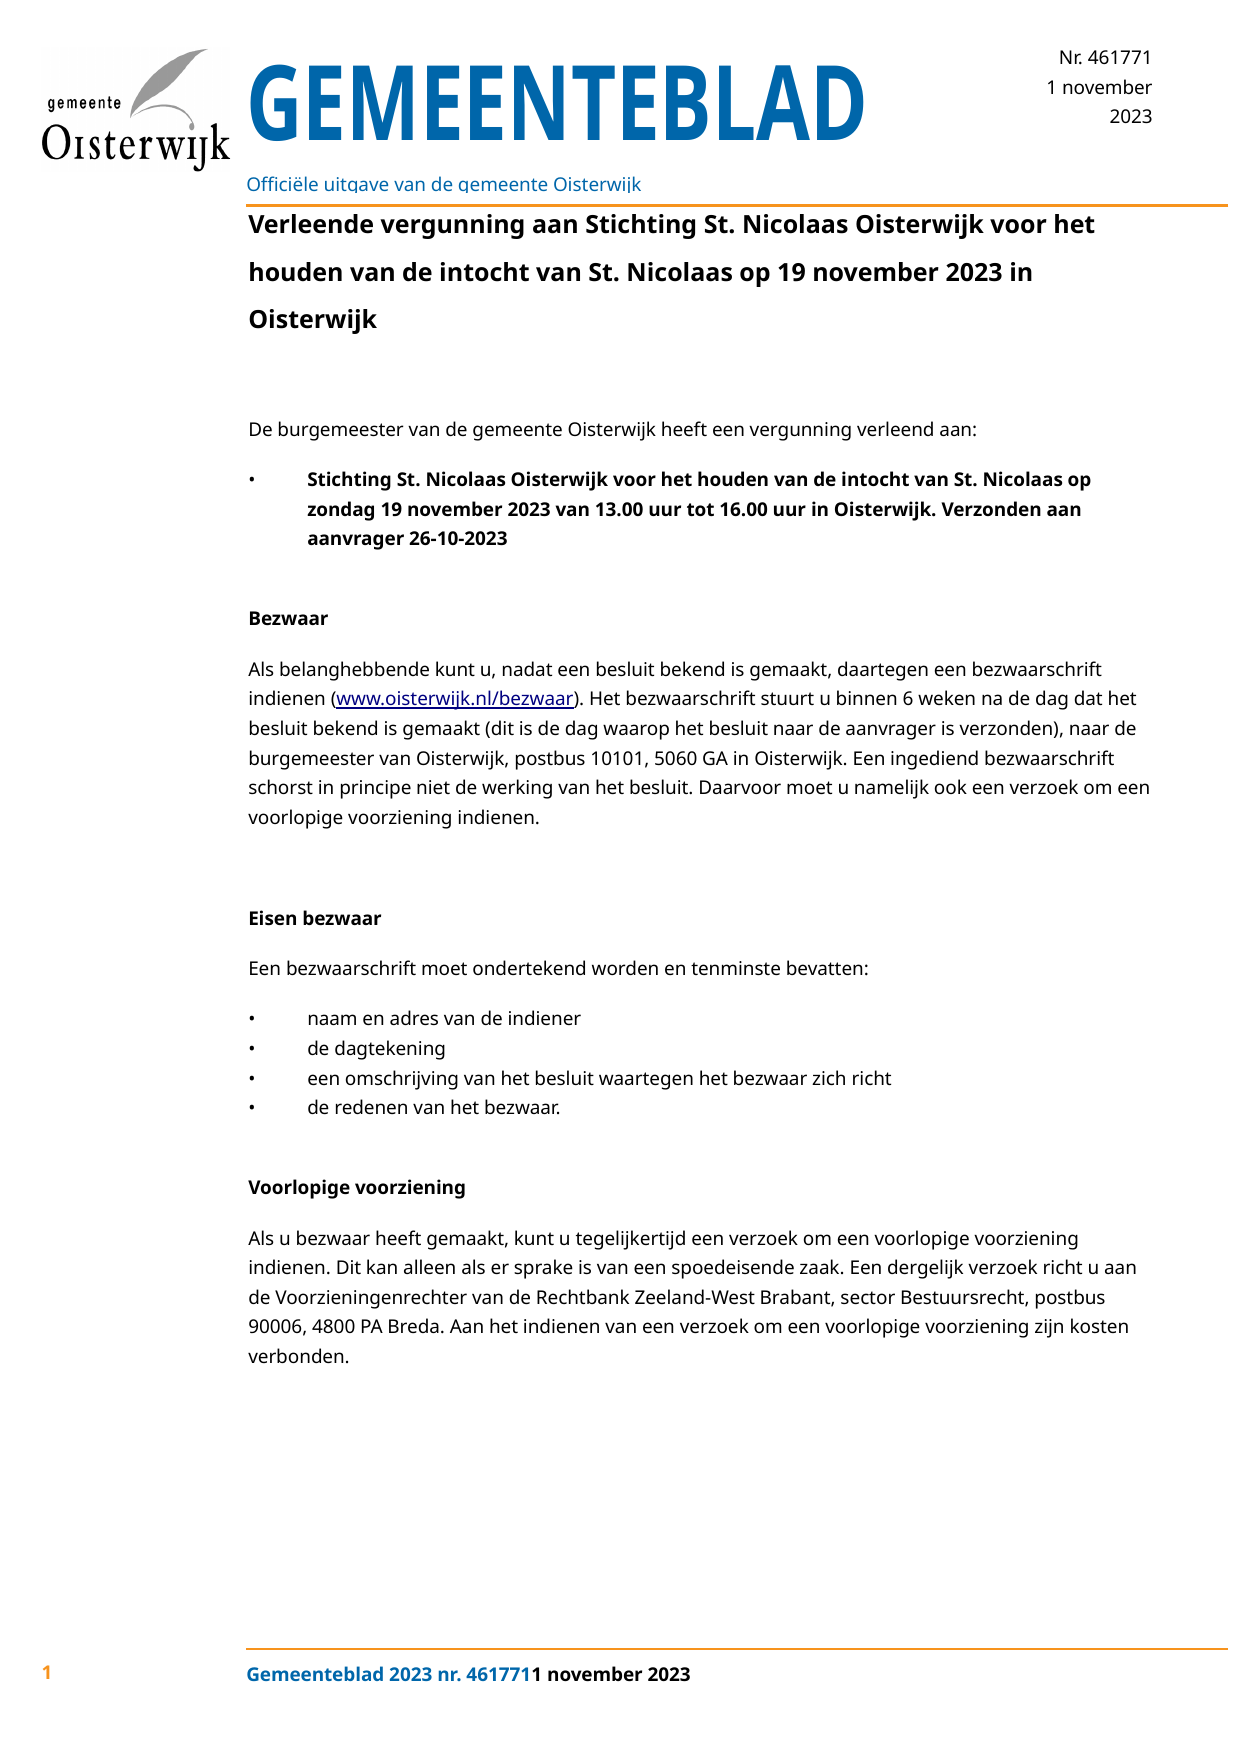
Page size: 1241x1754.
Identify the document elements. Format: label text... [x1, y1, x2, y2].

picture [41, 47, 231, 172]
text Bezwaar [248, 606, 1152, 631]
text Verleende vergunning aan Stichting St. Nicolaas Oisterwijk voor het houden van de intocht van St. Nicolaas op 19 november 2023 in Oisterwijk [248, 207, 1152, 336]
text Als belanghebbende kunt u, nadat een besluit bekend is gemaakt, daartegen een bezwaarschrift indienen (www.oisterwijk.nl/bezwaar). Het bezwaarschrift stuurt u binnen 6 weken na de dag dat het besluit bekend is gemaakt (dit is de dag waarop het besluit naar de aanvrager is verzonden), naar de burgemeester van Oisterwijk, postbus 10101, 5060 GA in Oisterwijk. Een ingediend bezwaarschrift schorst in principe niet de werking van het besluit. Daarvoor moet u namelijk ook een verzoek om een voorlopige voorziening indienen. [248, 656, 1152, 829]
text Eisen bezwaar [248, 905, 1152, 930]
list de dagtekening [248, 1035, 1152, 1061]
text De burgemeester van de gemeente Oisterwijk heeft een vergunning verleend aan: [248, 416, 1152, 442]
list naam en adres van de indiener [248, 1006, 1152, 1031]
text Als u bezwaar heeft gemaakt, kunt u tegelijkertijd een verzoek om een voorlopige voorziening indienen. Dit kan alleen als er sprake is van een spoedeisende zaak. Een dergelijk verzoek richt u aan de Voorzieningenrechter van de Rechtbank Zeeland-West Brabant, sector Bestuursrecht, postbus 90006, 4800 PA Breda. Aan het indienen van een verzoek om een voorlopige voorziening zijn kosten verbonden. [248, 1225, 1152, 1369]
text Een bezwaarschrift moet ondertekend worden en tenminste bevatten: [248, 955, 1152, 981]
list een omschrijving van het besluit waartegen het bezwaar zich richt [248, 1065, 1152, 1090]
list Stichting St. Nicolaas Oisterwijk voor het houden van de intocht van St. Nicolaas op zondag 19 november 2023 van 13.00 uur tot 16.00 uur in Oisterwijk. Verzonden aan aanvrager 26-10-2023 [248, 466, 1152, 551]
text Voorlopige voorziening [248, 1174, 1152, 1200]
list de redenen van het bezwaar. [248, 1094, 1152, 1120]
